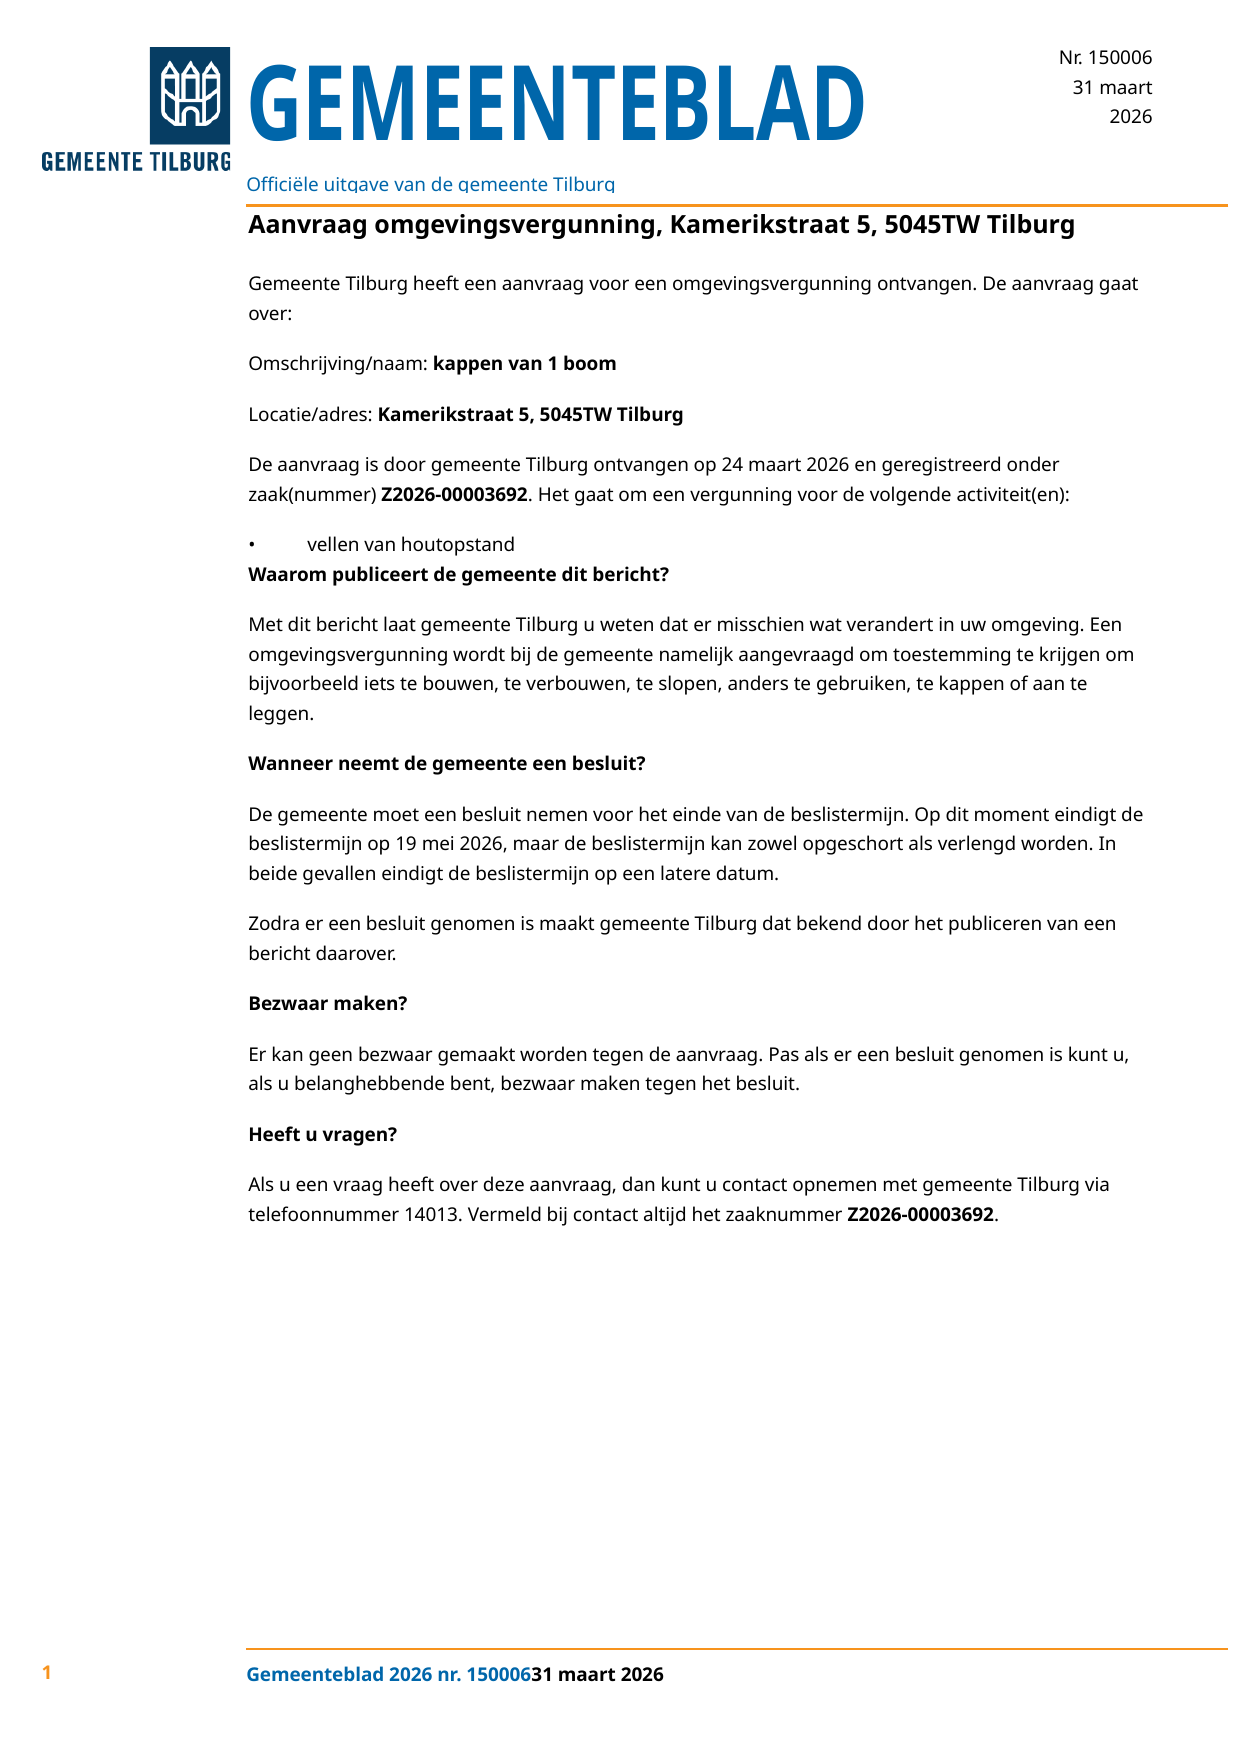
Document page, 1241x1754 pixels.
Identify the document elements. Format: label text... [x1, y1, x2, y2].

text Er kan geen bezwaar gemaakt worden tegen de aanvraag. Pas als er een besluit genomen is kunt u, als u belanghebbende bent, bezwaar maken tegen het besluit. [248, 1041, 1152, 1096]
text Wanneer neemt de gemeente een besluit? [248, 750, 1152, 776]
text Als u een vraag heeft over deze aanvraag, dan kunt u contact opnemen met gemeente Tilburg via telefoonnummer 14013. Vermeld bij contact altijd het zaaknummer Z2026-00003692. [248, 1171, 1152, 1226]
text Aanvraag omgevingsvergunning, Kamerikstraat 5, 5045TW Tilburg [248, 207, 1152, 241]
text Locatie/adres: Kamerikstraat 5, 5045TW Tilburg [248, 401, 1152, 426]
list vellen van houtopstand [248, 531, 1152, 557]
text Gemeente Tilburg heeft een aanvraag voor een omgevingsvergunning ontvangen. De aanvraag gaat over: [248, 270, 1152, 326]
text De aanvraag is door gemeente Tilburg ontvangen op 24 maart 2026 en geregistreerd onder zaak(nummer) Z2026-00003692. Het gaat om een vergunning voor de volgende activiteit(en): [248, 451, 1152, 506]
text Omschrijving/naam: kappen van 1 boom [248, 350, 1152, 376]
text Waarom publiceert de gemeente dit bericht? [248, 561, 1152, 586]
text Zodra er een besluit genomen is maakt gemeente Tilburg dat bekend door het publiceren van een bericht daarover. [248, 910, 1152, 966]
text De gemeente moet een besluit nemen voor het einde van de beslistermijn. Op dit moment eindigt de beslistermijn op 19 mei 2026, maar de beslistermijn kan zowel opgeschort als verlengd worden. In beide gevallen eindigt de beslistermijn op een latere datum. [248, 801, 1152, 886]
text Bezwaar maken? [248, 990, 1152, 1016]
picture [41, 47, 231, 172]
text Met dit bericht laat gemeente Tilburg u weten dat er misschien wat verandert in uw omgeving. Een omgevingsvergunning wordt bij de gemeente namelijk aangevraagd om toestemming te krijgen om bijvoorbeeld iets te bouwen, te verbouwen, te slopen, anders te gebruiken, te kappen of aan te leggen. [248, 611, 1152, 726]
text Heeft u vragen? [248, 1121, 1152, 1146]
